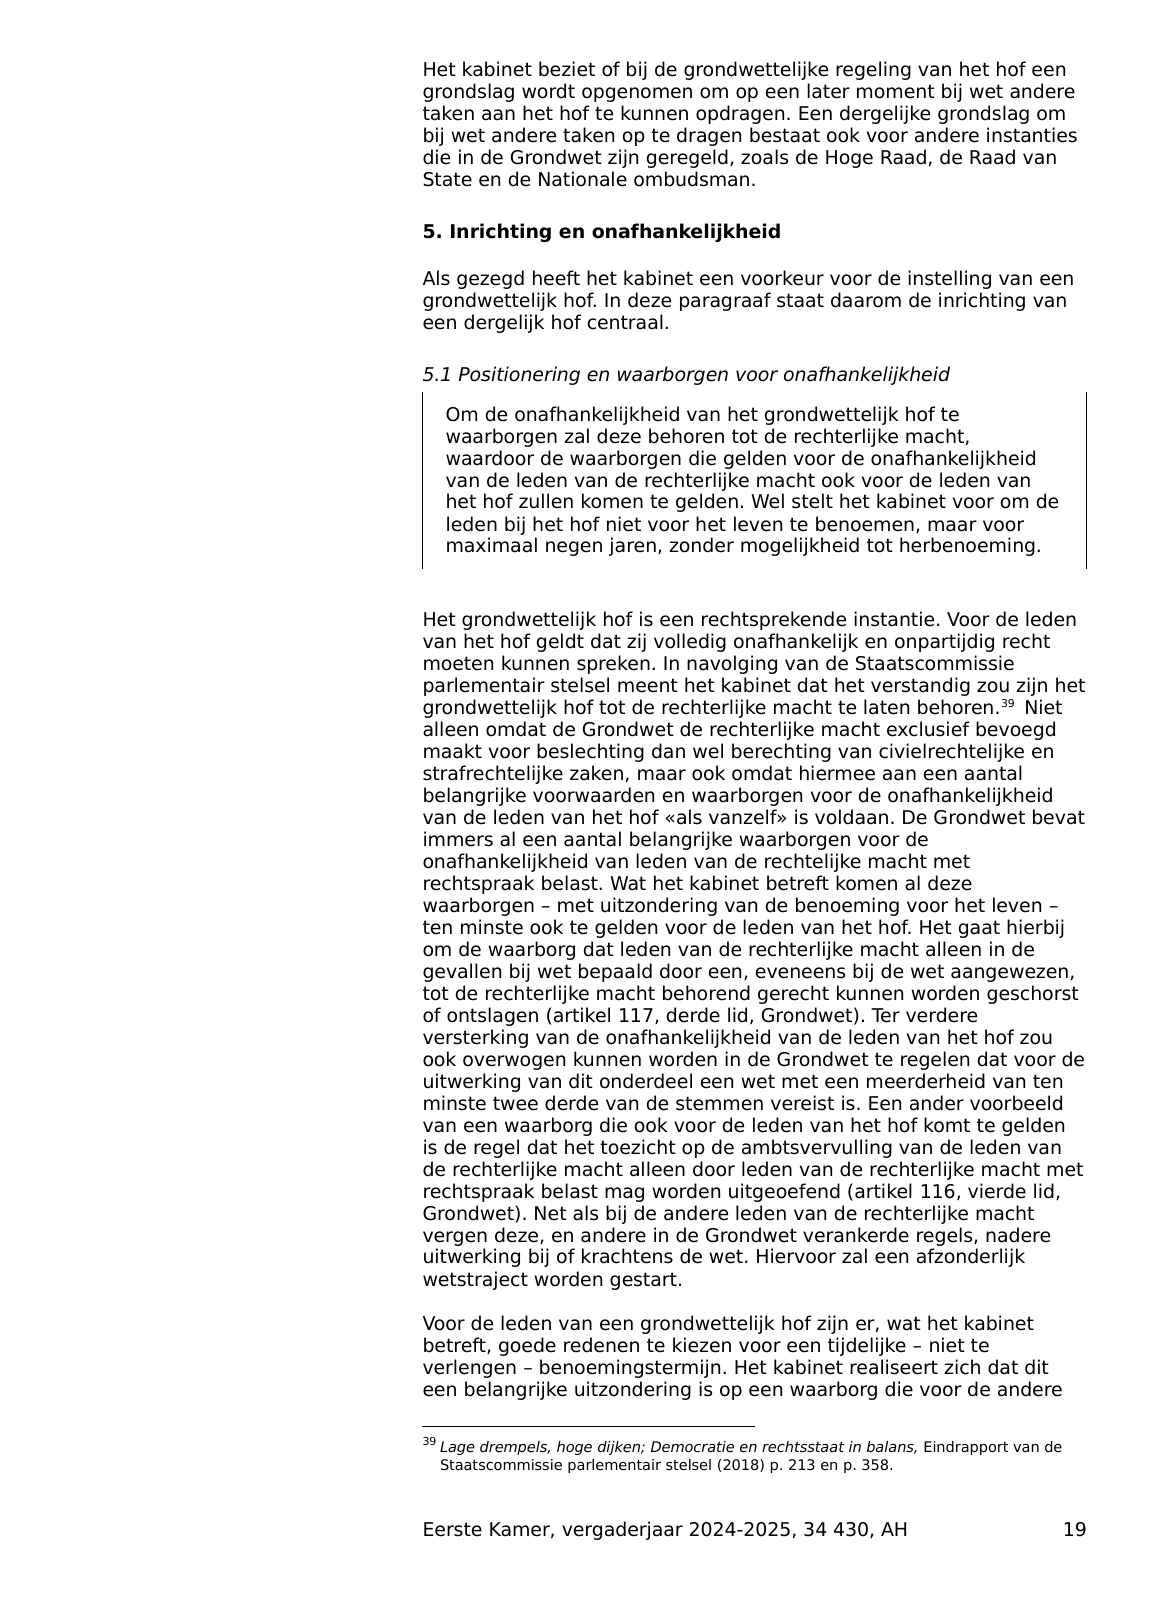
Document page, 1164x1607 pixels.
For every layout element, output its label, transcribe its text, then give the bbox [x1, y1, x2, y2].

text Het kabinet beziet of bij de grondwettelijke regeling van het hof een grondslag wordt opgenomen om op een later moment bij wet andere taken aan het hof te kunnen opdragen. Een dergelijke grondslag om bij wet andere taken op te dragen bestaat ook voor andere instanties die in de Grondwet zijn geregeld, zoals de Hoge Raad, de Raad van State en de Nationale ombudsman. [422, 59, 1087, 191]
subtitle 5. Inrichting en onafhankelijkheid [422, 221, 1087, 243]
text Lage drempels, hoge dijken; Democratie en rechtsstaat in balans, Eindrapport van de Staatscommissie parlementair stelsel (2018) p. 213 en p. 358. [422, 1435, 1087, 1474]
text Als gezegd heeft het kabinet een voorkeur voor de instelling van een grondwettelijk hof. In deze paragraaf staat daarom de inrichting van een dergelijk hof centraal. [422, 268, 1087, 334]
subtitle 5.1 Positionering en waarborgen voor onafhankelijkheid [422, 364, 1087, 386]
text Voor de leden van een grondwettelijk hof zijn er, wat het kabinet betreft, goede redenen te kiezen voor een tijdelijke – niet te verlengen – benoemingstermijn. Het kabinet realiseert zich dat dit een belangrijke uitzondering is op een waarborg die voor de andere [422, 1313, 1087, 1401]
text Het grondwettelijk hof is een rechtsprekende instantie. Voor de leden van het hof geldt dat zij volledig onafhankelijk en onpartijdig recht moeten kunnen spreken. In navolging van de Staatscommissie parlementair stelsel meent het kabinet dat het verstandig zou zijn het grondwettelijk hof tot de rechterlijke macht te laten behoren. Niet alleen omdat de Grondwet de rechterlijke macht exclusief bevoegd maakt voor beslechting dan wel berechting van civielrechtelijke en strafrechtelijke zaken, maar ook omdat hiermee aan een aantal belangrijke voorwaarden en waarborgen voor de onafhankelijkheid van de leden van het hof «als vanzelf» is voldaan. De Grondwet bevat immers al een aantal belangrijke waarborgen voor de onafhankelijkheid van leden van de rechtelijke macht met rechtspraak belast. Wat het kabinet betreft komen al deze waarborgen – met uitzondering van de benoeming voor het leven – ten minste ook te gelden voor de leden van het hof. Het gaat hierbij om de waarborg dat leden van de rechterlijke macht alleen in de gevallen bij wet bepaald door een, eveneens bij de wet aangewezen, tot de rechterlijke macht behorend gerecht kunnen worden geschorst of ontslagen (artikel 117, derde lid, Grondwet). Ter verdere versterking van de onafhankelijkheid van de leden van het hof zou ook overwogen kunnen worden in de Grondwet te regelen dat voor de uitwerking van dit onderdeel een wet met een meerderheid van ten minste twee derde van de stemmen vereist is. Een ander voorbeeld van een waarborg die ook voor de leden van het hof komt te gelden is de regel dat het toezicht op de ambtsvervulling van de leden van de rechterlijke macht alleen door leden van de rechterlijke macht met rechtspraak belast mag worden uitgeoefend (artikel 116, vierde lid, Grondwet). Net als bij de andere leden van de rechterlijke macht vergen deze, en andere in de Grondwet verankerde regels, nadere uitwerking bij of krachtens de wet. Hiervoor zal een afzonderlijk wetstraject worden gestart. [422, 609, 1087, 1290]
table_header Om de onafhankelijkheid van het grondwettelijk hof te waarborgen zal deze behoren tot de rechterlijke macht, waardoor de waarborgen die gelden voor de onafhankelijkheid van de leden van de rechterlijke macht ook voor de leden van het hof zullen komen te gelden. Wel stelt het kabinet voor om de leden bij het hof niet voor het leven te benoemen, maar voor maximaal negen jaren, zonder mogelijkheid tot herbenoeming. [423, 392, 1086, 569]
